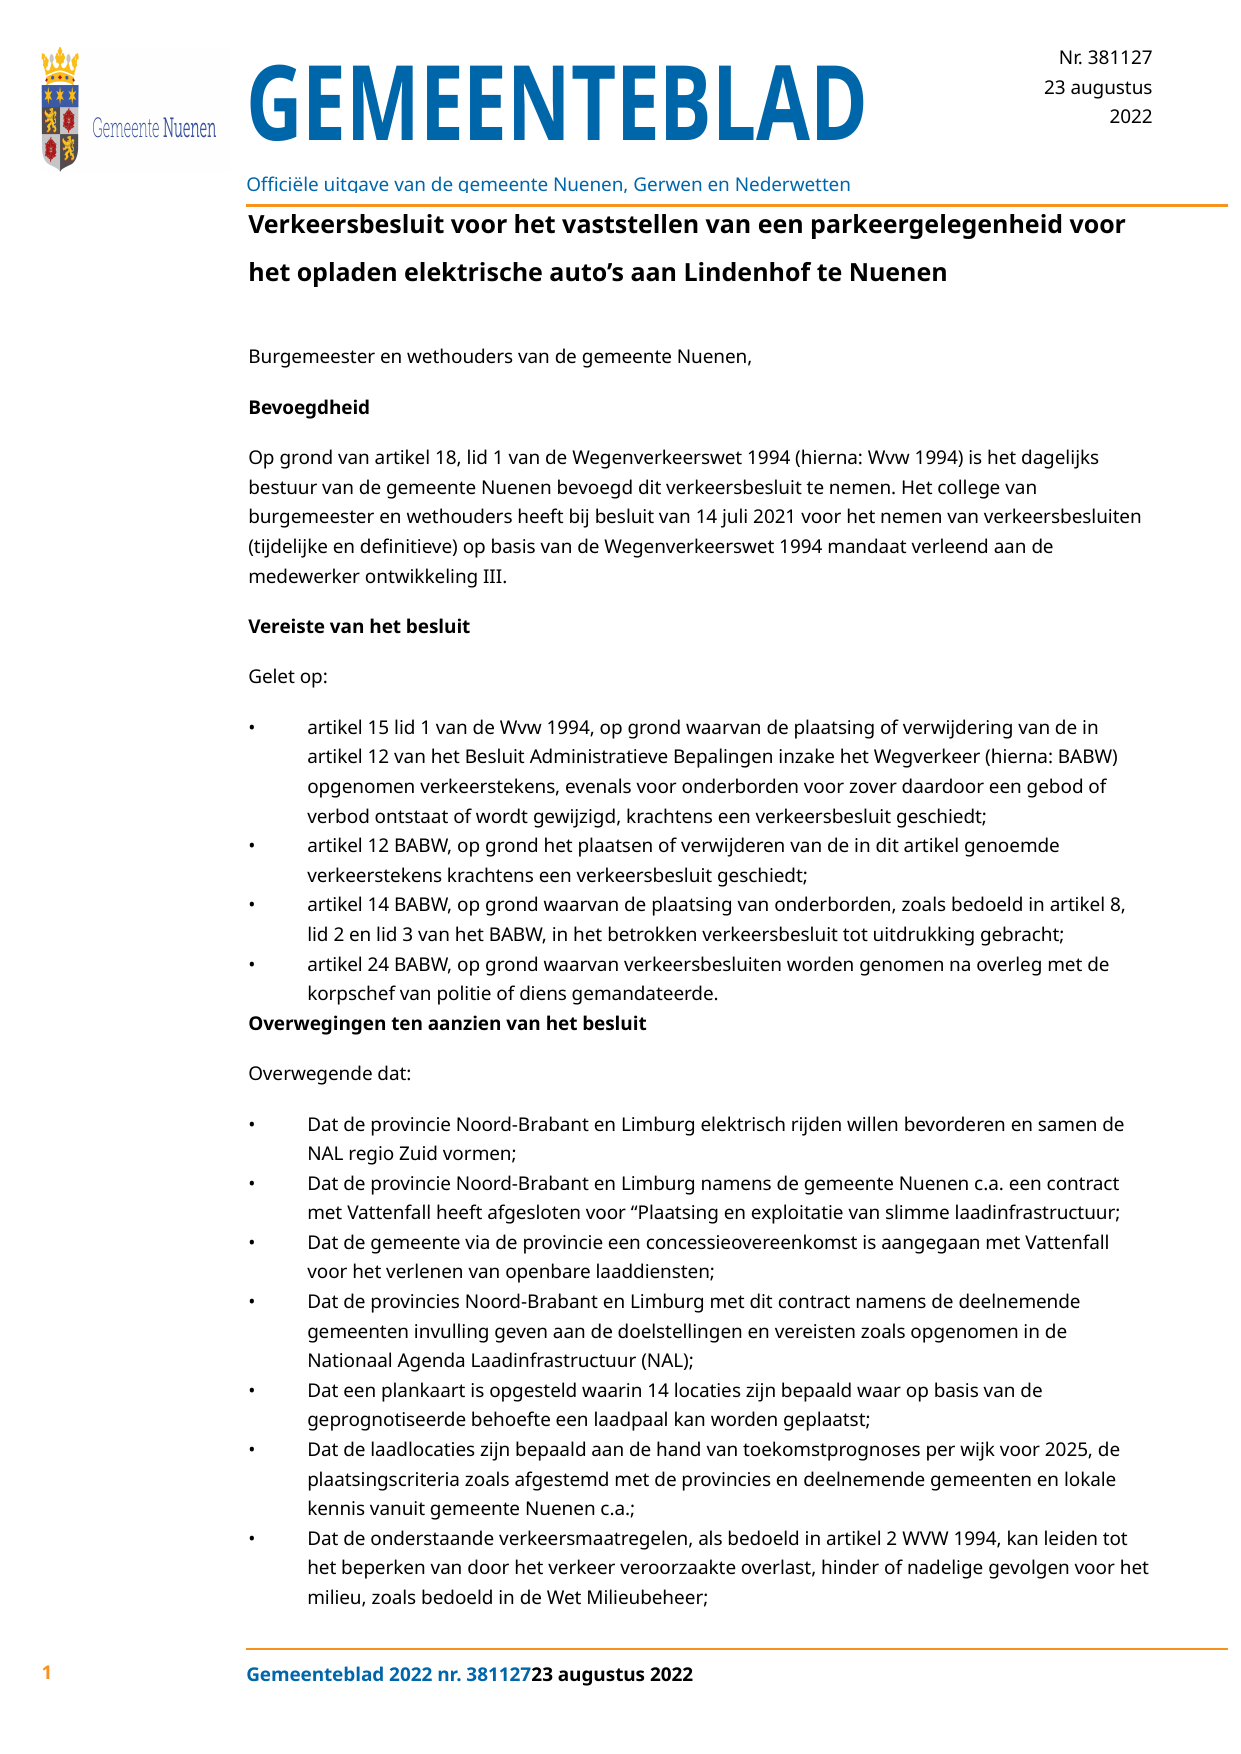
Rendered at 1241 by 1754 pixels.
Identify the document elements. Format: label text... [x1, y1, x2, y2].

text Overwegingen ten aanzien van het besluit [248, 1010, 1152, 1036]
list artikel 24 BABW, op grond waarvan verkeersbesluiten worden genomen na overleg met de korpschef van politie of diens gemandateerde. [248, 951, 1152, 1006]
list Dat de laadlocaties zijn bepaald aan de hand van toekomstprognoses per wijk voor 2025, de plaatsingscriteria zoals afgestemd met de provincies en deelnemende gemeenten en lokale kennis vanuit gemeente Nuenen c.a.; [248, 1436, 1152, 1521]
text Burgemeester en wethouders van de gemeente Nuenen, [248, 344, 1152, 369]
list artikel 14 BABW, op grond waarvan de plaatsing van onderborden, zoals bedoeld in artikel 8, lid 2 en lid 3 van het BABW, in het betrokken verkeersbesluit tot uitdrukking gebracht; [248, 892, 1152, 947]
text Op grond van artikel 18, lid 1 van de Wegenverkeerswet 1994 (hierna: Wvw 1994) is het dagelijks bestuur van de gemeente Nuenen bevoegd dit verkeersbesluit te nemen. Het college van burgemeester en wethouders heeft bij besluit van 14 juli 2021 voor het nemen van verkeersbesluiten (tijdelijke en definitieve) op basis van de Wegenverkeerswet 1994 mandaat verleend aan de medewerker ontwikkeling III. [248, 444, 1152, 588]
text Bevoegdheid [248, 394, 1152, 420]
list Dat de provincie Noord-Brabant en Limburg namens de gemeente Nuenen c.a. een contract met Vattenfall heeft afgesloten voor “Plaatsing en exploitatie van slimme laadinfrastructuur; [248, 1170, 1152, 1225]
text Overwegende dat: [248, 1060, 1152, 1086]
list Dat een plankaart is opgesteld waarin 14 locaties zijn bepaald waar op basis van de geprognotiseerde behoefte een laadpaal kan worden geplaatst; [248, 1377, 1152, 1432]
list Dat de gemeente via de provincie een concessieovereenkomst is aangegaan met Vattenfall voor het verlenen van openbare laaddiensten; [248, 1229, 1152, 1284]
list artikel 15 lid 1 van de Wvw 1994, op grond waarvan de plaatsing of verwijdering van de in artikel 12 van het Besluit Administratieve Bepalingen inzake het Wegverkeer (hierna: BABW) opgenomen verkeerstekens, evenals voor onderborden voor zover daardoor een gebod of verbod ontstaat of wordt gewijzigd, krachtens een verkeersbesluit geschiedt; [248, 714, 1152, 828]
picture [41, 47, 231, 172]
list Dat de provincies Noord-Brabant en Limburg met dit contract namens de deelnemende gemeenten invulling geven aan de doelstellingen en vereisten zoals opgenomen in de Nationaal Agenda Laadinfrastructuur (NAL); [248, 1288, 1152, 1373]
text Vereiste van het besluit [248, 613, 1152, 639]
list Dat de onderstaande verkeersmaatregelen, als bedoeld in artikel 2 WVW 1994, kan leiden tot het beperken van door het verkeer veroorzaakte overlast, hinder of nadelige gevolgen voor het milieu, zoals bedoeld in de Wet Milieubeheer; [248, 1525, 1152, 1610]
list Dat de provincie Noord-Brabant en Limburg elektrisch rijden willen bevorderen en samen de NAL regio Zuid vormen; [248, 1111, 1152, 1166]
text Gelet op: [248, 664, 1152, 689]
list artikel 12 BABW, op grond het plaatsen of verwijderen van de in dit artikel genoemde verkeerstekens krachtens een verkeersbesluit geschiedt; [248, 832, 1152, 888]
text Verkeersbesluit voor het vaststellen van een parkeergelegenheid voor het opladen elektrische auto’s aan Lindenhof te Nuenen [248, 207, 1152, 288]
